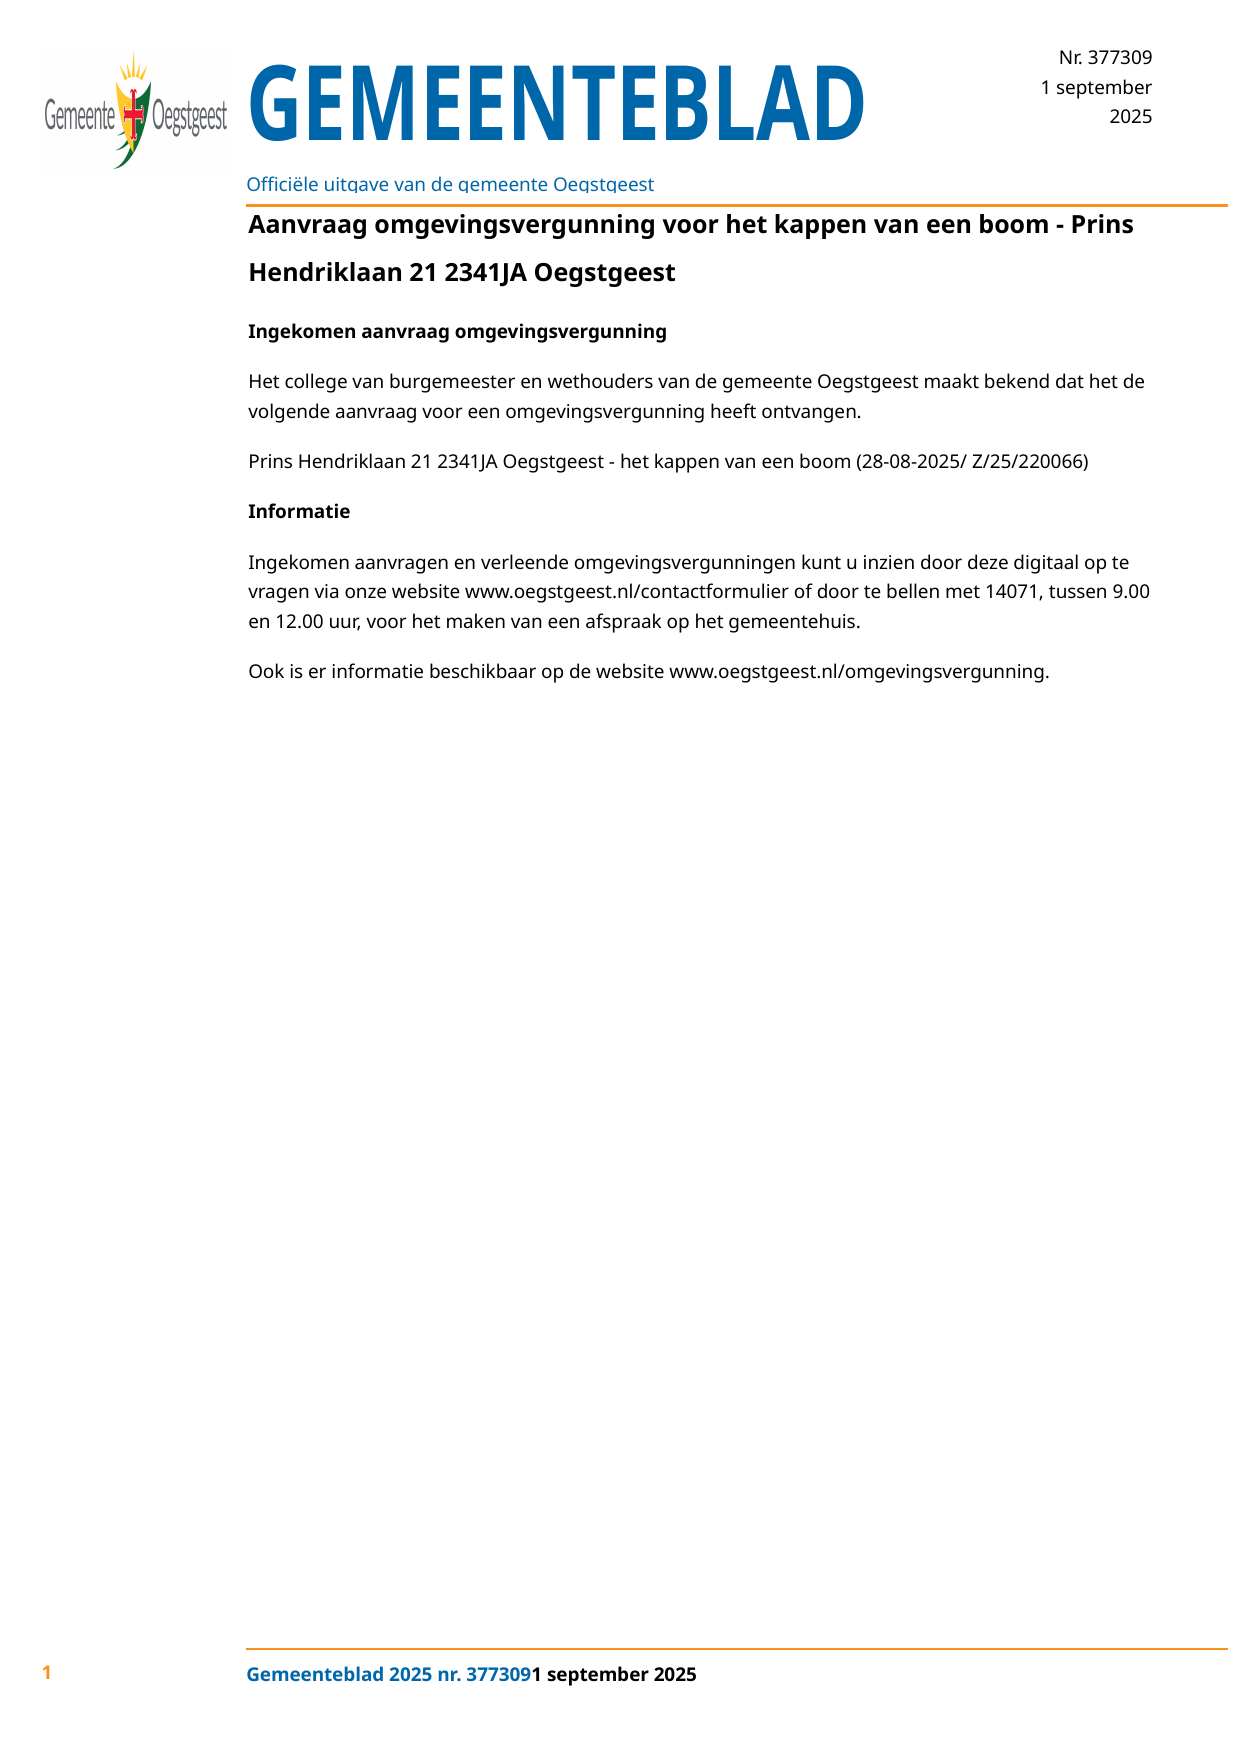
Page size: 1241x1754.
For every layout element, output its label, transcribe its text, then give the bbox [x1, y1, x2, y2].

text Ingekomen aanvragen en verleende omgevingsvergunningen kunt u inzien door deze digitaal op te vragen via onze website www.oegstgeest.nl/contactformulier of door te bellen met 14071, tussen 9.00 en 12.00 uur, voor het maken van een afspraak op het gemeentehuis. [248, 549, 1152, 634]
text Prins Hendriklaan 21 2341JA Oegstgeest - het kappen van een boom (28-08-2025/ Z/25/220066) [248, 448, 1152, 474]
text Ook is er informatie beschikbaar op de website www.oegstgeest.nl/omgevingsvergunning. [248, 659, 1152, 684]
picture [41, 47, 231, 172]
text Ingekomen aanvraag omgevingsvergunning [248, 318, 1152, 344]
text Aanvraag omgevingsvergunning voor het kappen van een boom - Prins Hendriklaan 21 2341JA Oegstgeest [248, 207, 1152, 288]
text Het college van burgemeester en wethouders van de gemeente Oegstgeest maakt bekend dat het de volgende aanvraag voor een omgevingsvergunning heeft ontvangen. [248, 368, 1152, 424]
text Informatie [248, 499, 1152, 524]
